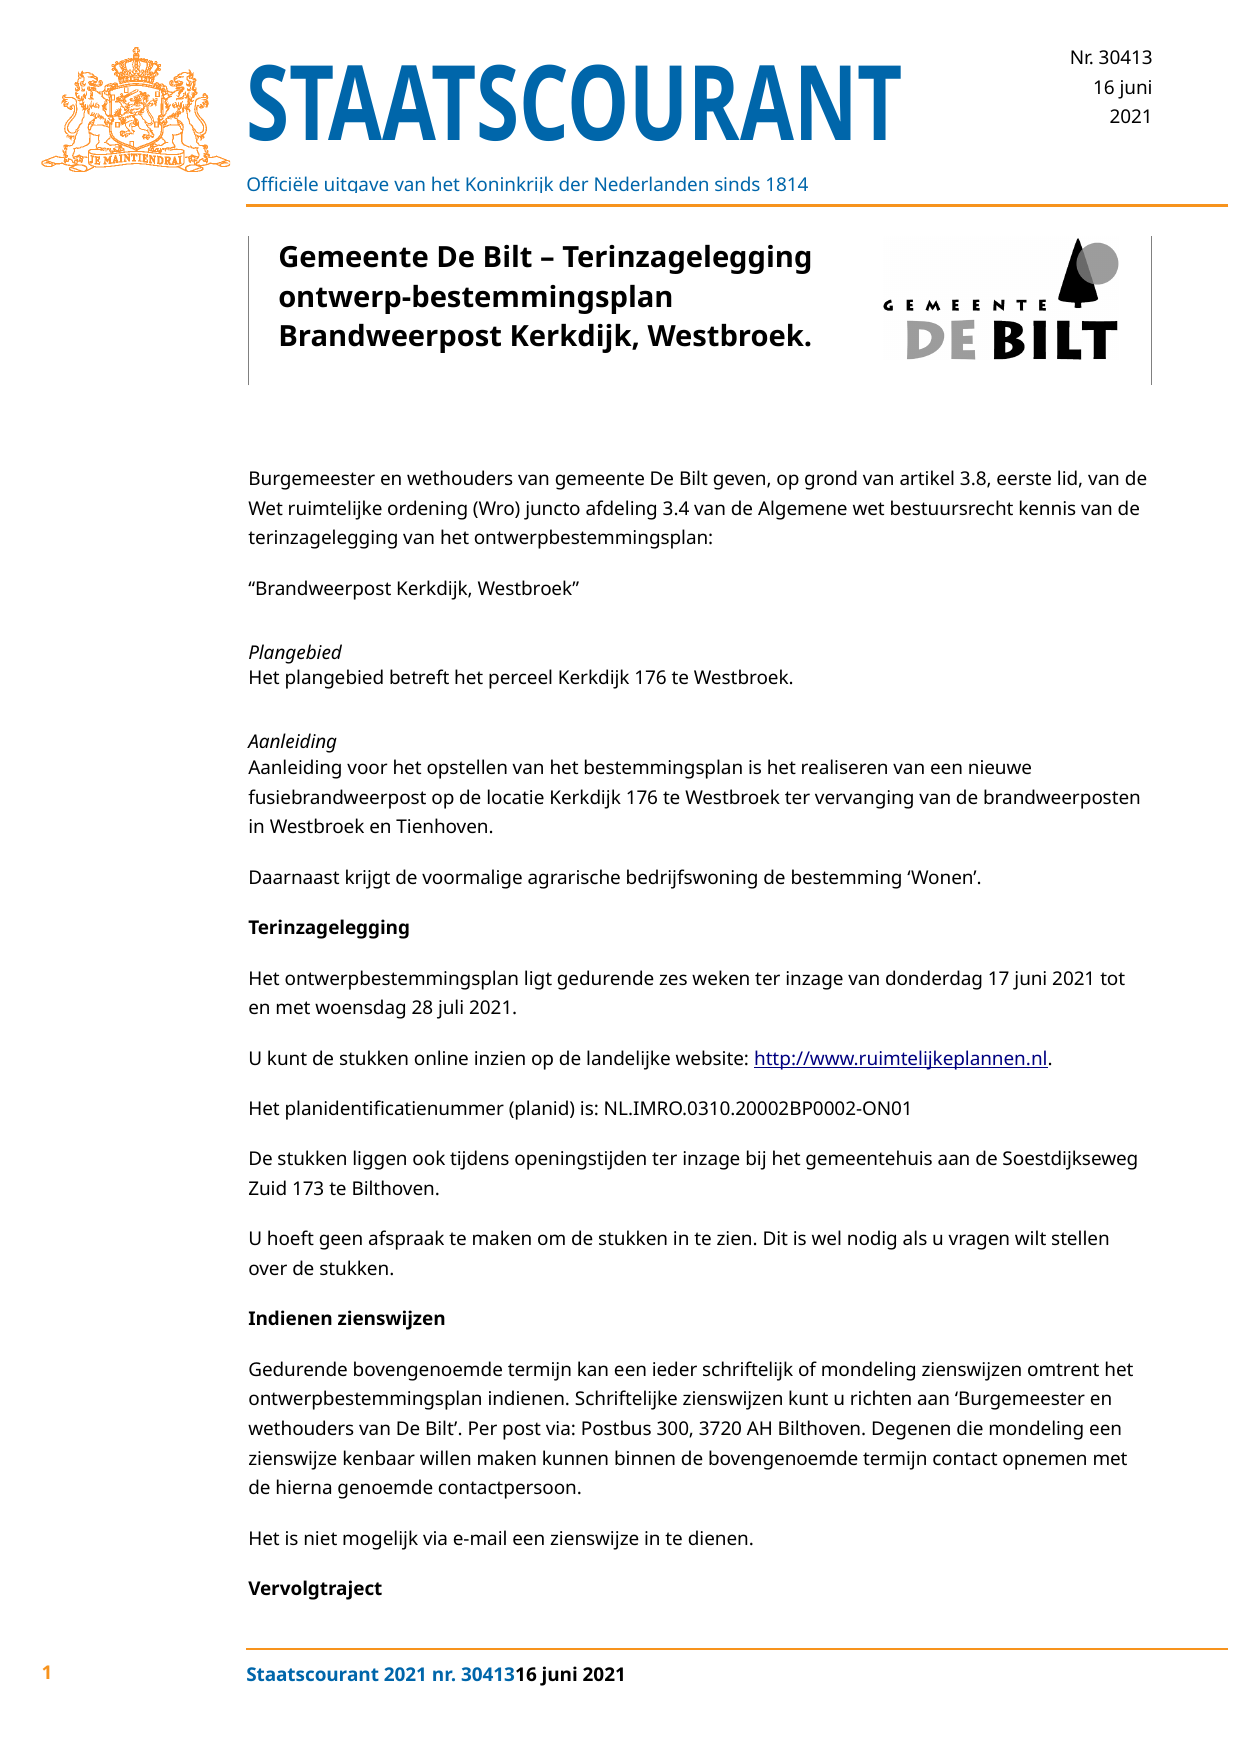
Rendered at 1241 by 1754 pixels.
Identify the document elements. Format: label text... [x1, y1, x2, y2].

text Plangebied [248, 639, 1152, 664]
picture [882, 236, 1119, 360]
text Het is niet mogelijk via e-mail een zienswijze in te dienen. [248, 1525, 1152, 1550]
text U hoeft geen afspraak te maken om de stukken in te zien. Dit is wel nodig als u vragen wilt stellen over de stukken. [248, 1226, 1152, 1281]
table_header Gemeente De Bilt – Terinzagelegging ontwerp-bestemmingsplan Brandweerpost Kerkdijk, Westbroek. [249, 236, 850, 385]
text Daarnaast krijgt de voormalige agrarische bedrijfswoning de bestemming ‘Wonen’. [248, 864, 1152, 889]
text Aanleiding voor het opstellen van het bestemmingsplan is het realiseren van een nieuwe fusiebrandweerpost op de locatie Kerkdijk 176 te Westbroek ter vervanging van de brandweerposten in Westbroek en Tienhoven. [248, 754, 1152, 839]
text U kunt de stukken online inzien op de landelijke website: http://www.ruimtelijkeplannen.nl. [248, 1045, 1152, 1070]
text Indienen zienswijzen [248, 1306, 1152, 1331]
text Gedurende bovengenoemde termijn kan een ieder schriftelijk of mondeling zienswijzen omtrent het ontwerpbestemmingsplan indienen. Schriftelijke zienswijzen kunt u richten aan ‘Burgemeester en wethouders van De Bilt’. Per post via: Postbus 300, 3720 AH Bilthoven. Degenen die mondeling een zienswijze kenbaar willen maken kunnen binnen de bovengenoemde termijn contact opnemen met de hierna genoemde contactpersoon. [248, 1356, 1152, 1500]
text “Brandweerpost Kerkdijk, Westbroek” [248, 575, 1152, 601]
text Terinzagelegging [248, 914, 1152, 940]
text Vervolgtraject [248, 1575, 1152, 1601]
text Het ontwerpbestemmingsplan ligt gedurende zes weken ter inzage van donderdag 17 juni 2021 tot en met woensdag 28 juli 2021. [248, 965, 1152, 1020]
table_header [850, 236, 1151, 385]
text Aanleiding [248, 728, 1152, 754]
text Het planidentificatienummer (planid) is: NL.IMRO.0310.20002BP0002-ON01 [248, 1095, 1152, 1121]
text Het plangebied betreft het perceel Kerkdijk 176 te Westbroek. [248, 664, 1152, 690]
text De stukken liggen ook tijdens openingstijden ter inzage bij het gemeentehuis aan de Soestdijkseweg Zuid 173 te Bilthoven. [248, 1146, 1152, 1201]
text Burgemeester en wethouders van gemeente De Bilt geven, op grond van artikel 3.8, eerste lid, van de Wet ruimtelijke ordening (Wro) juncto afdeling 3.4 van de Algemene wet bestuursrecht kennis van de terinzagelegging van het ontwerpbestemmingsplan: [248, 465, 1152, 550]
picture [41, 47, 231, 172]
